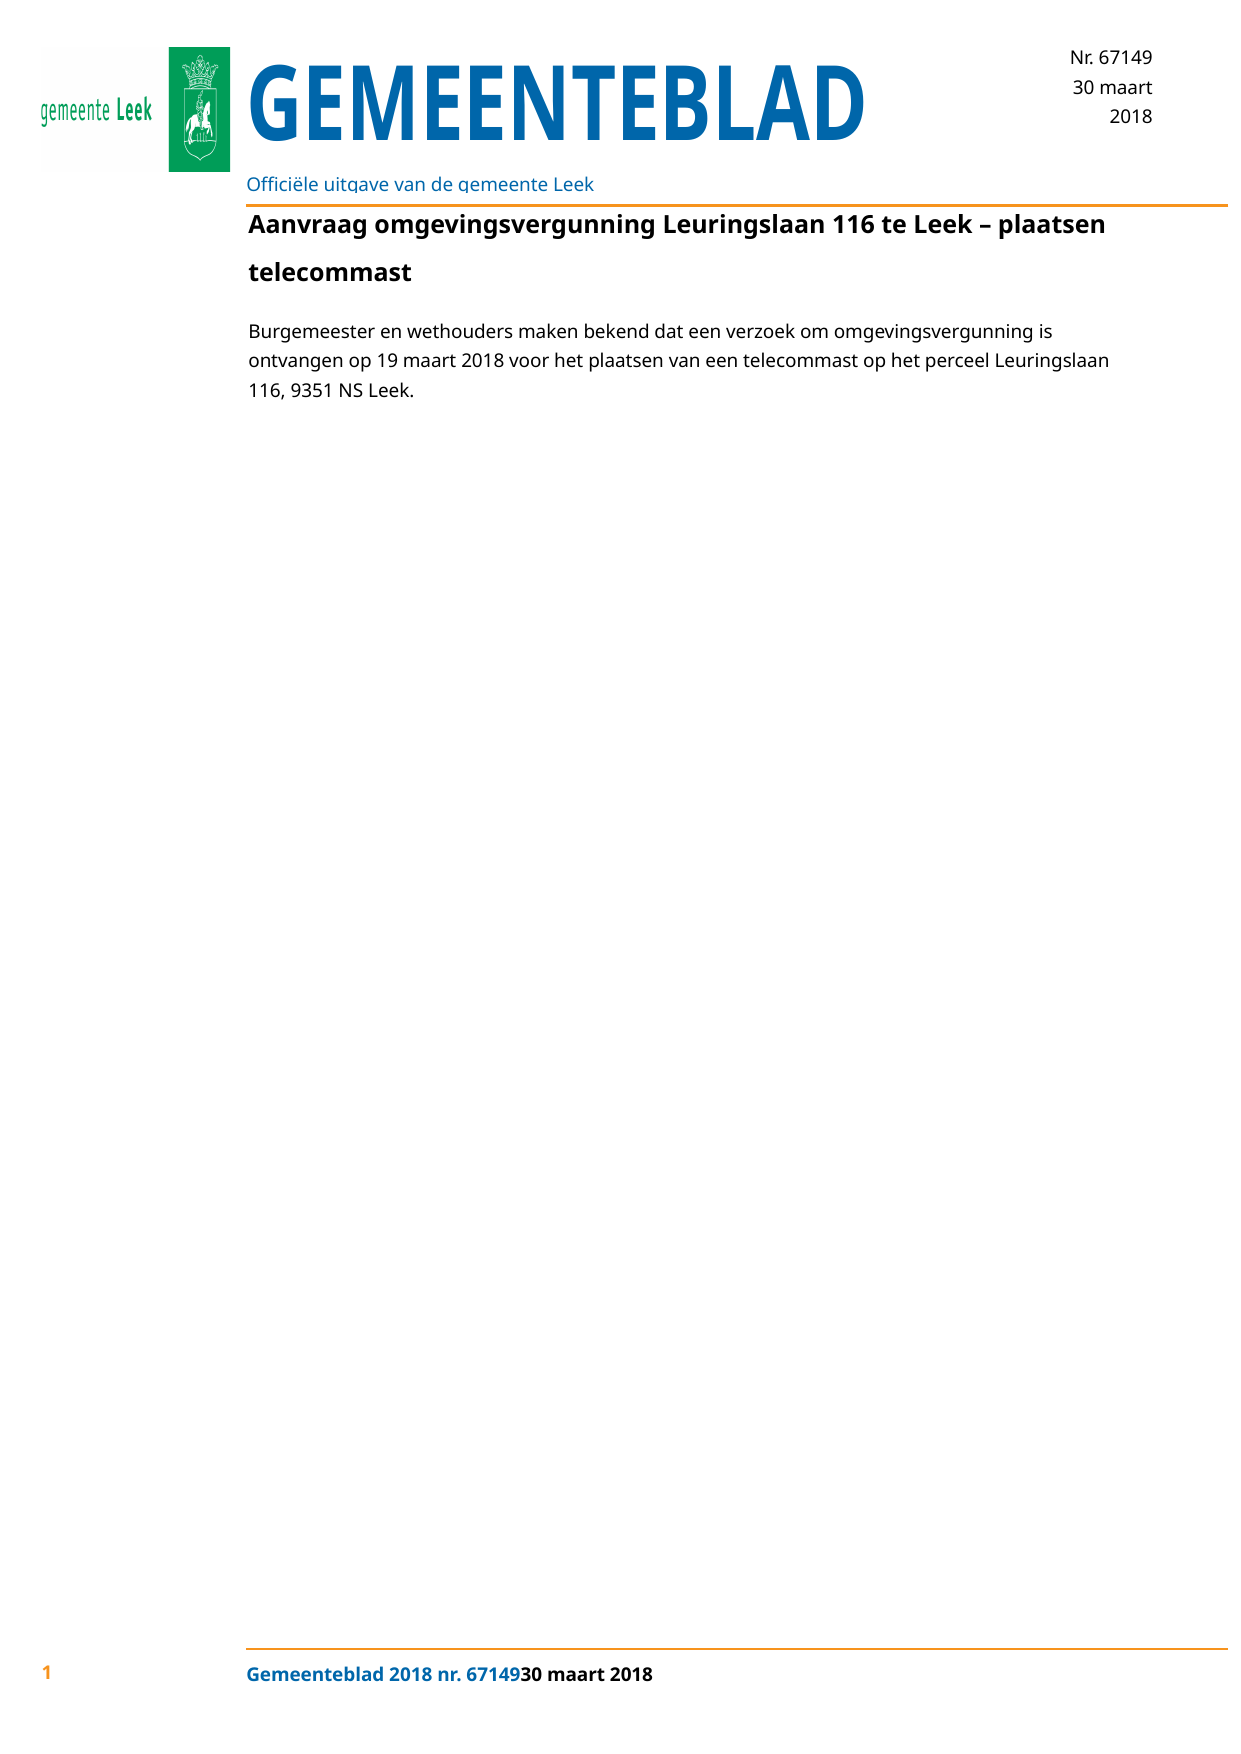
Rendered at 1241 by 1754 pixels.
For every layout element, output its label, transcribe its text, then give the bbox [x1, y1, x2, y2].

text Aanvraag omgevingsvergunning Leuringslaan 116 te Leek – plaatsen telecommast [248, 207, 1152, 288]
picture [41, 47, 231, 172]
text Burgemeester en wethouders maken bekend dat een verzoek om omgevingsvergunning is ontvangen op 19 maart 2018 voor het plaatsen van een telecommast op het perceel Leuringslaan 116, 9351 NS Leek. [248, 318, 1152, 403]
